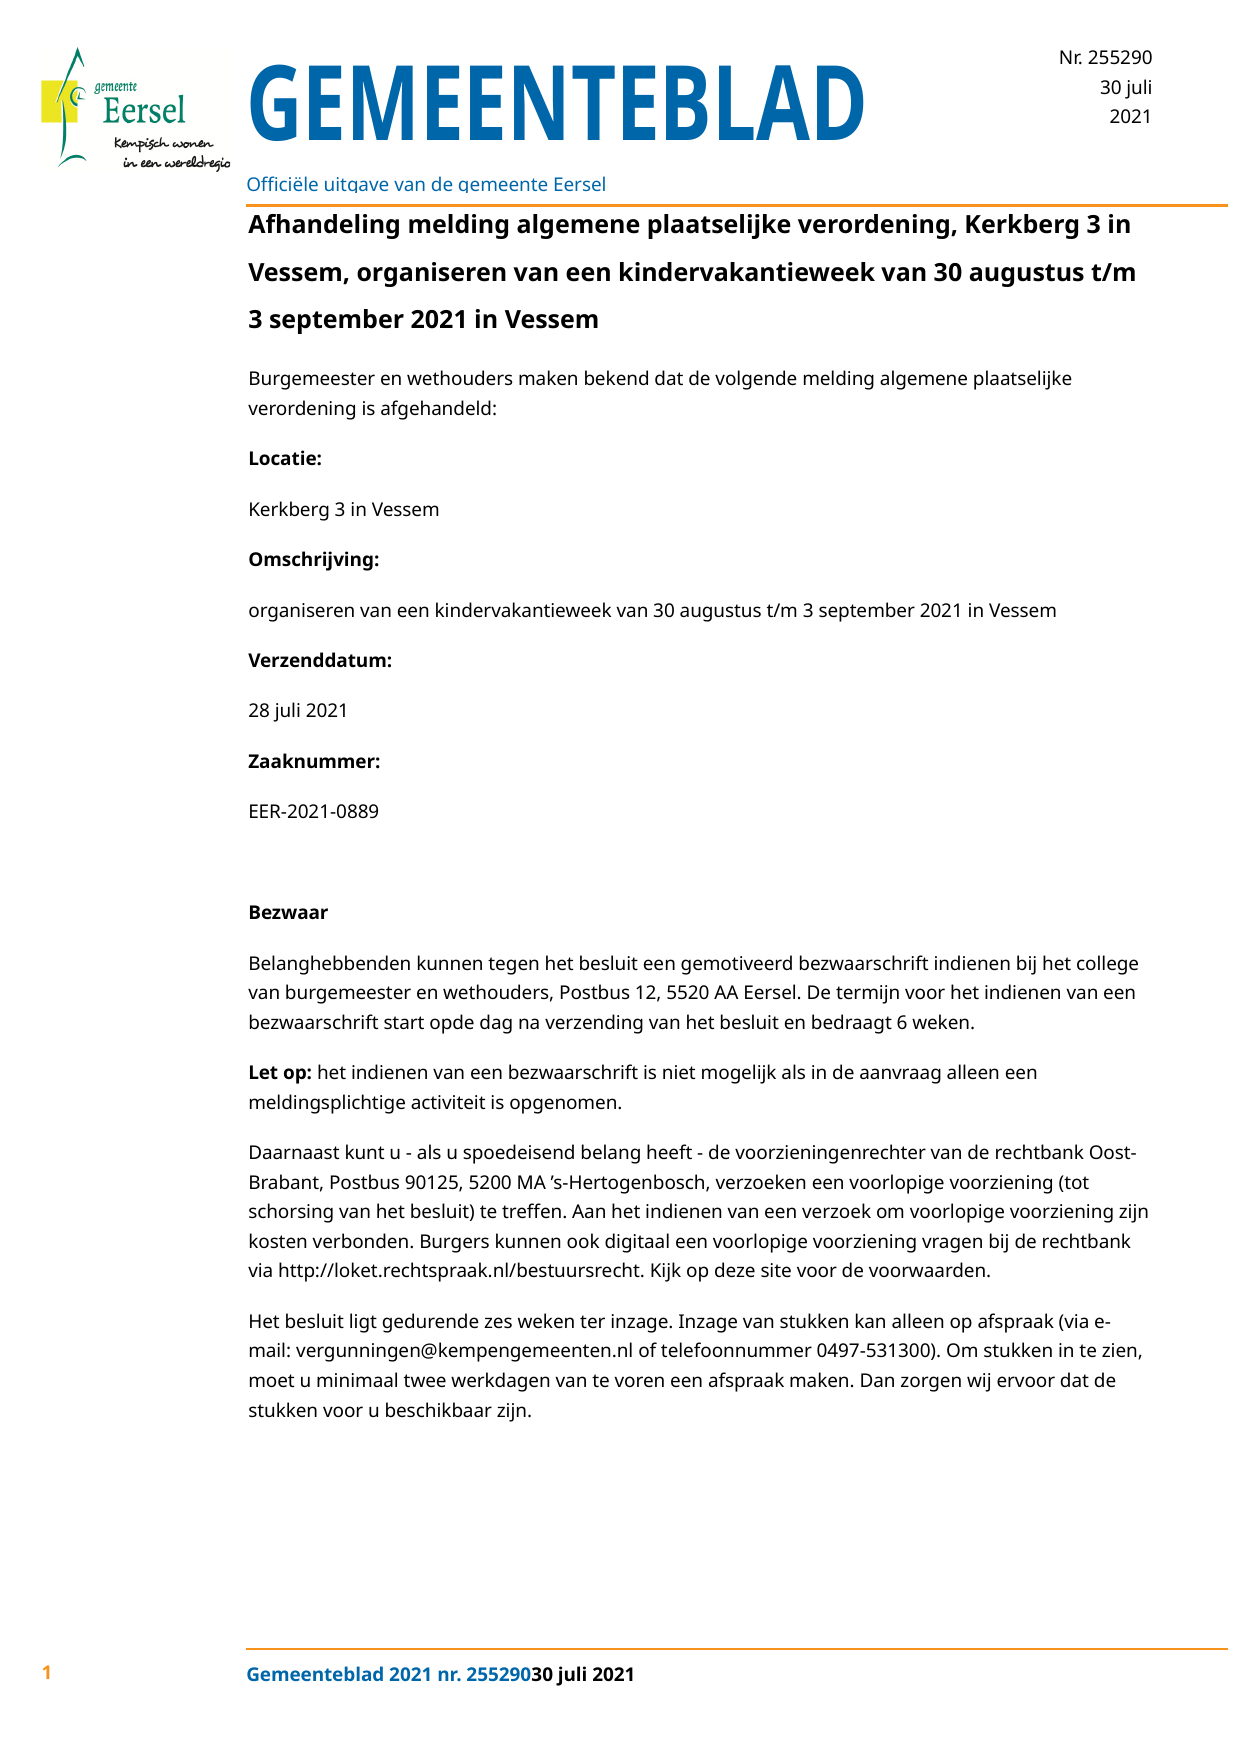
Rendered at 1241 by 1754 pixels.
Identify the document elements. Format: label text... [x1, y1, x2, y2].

text Zaaknummer: [248, 748, 1152, 774]
text Belanghebbenden kunnen tegen het besluit een gemotiveerd bezwaarschrift indienen bij het college van burgemeester en wethouders, Postbus 12, 5520 AA Eersel. De termijn voor het indienen van een bezwaarschrift start opde dag na verzending van het besluit en bedraagt 6 weken. [248, 950, 1152, 1034]
text Verzenddatum: [248, 647, 1152, 673]
text Omschrijving: [248, 546, 1152, 572]
text Locatie: [248, 446, 1152, 471]
text organiseren van een kindervakantieweek van 30 augustus t/m 3 september 2021 in Vessem [248, 597, 1152, 622]
text EER-2021-0889 [248, 798, 1152, 824]
text Kerkberg 3 in Vessem [248, 496, 1152, 522]
text Let op: het indienen van een bezwaarschrift is niet mogelijk als in de aanvraag alleen een meldingsplichtige activiteit is opgenomen. [248, 1059, 1152, 1114]
text Daarnaast kunt u - als u spoedeisend belang heeft - de voorzieningenrechter van de rechtbank Oost-Brabant, Postbus 90125, 5200 MA ’s-Hertogenbosch, verzoeken een voorlopige voorziening (tot schorsing van het besluit) te treffen. Aan het indienen van een verzoek om voorlopige voorziening zijn kosten verbonden. Burgers kunnen ook digitaal een voorlopige voorziening vragen bij de rechtbank via http://loket.rechtspraak.nl/bestuursrecht. Kijk op deze site voor de voorwaarden. [248, 1139, 1152, 1283]
text Burgemeester en wethouders maken bekend dat de volgende melding algemene plaatselijke verordening is afgehandeld: [248, 366, 1152, 421]
text Bezwaar [248, 899, 1152, 925]
text Afhandeling melding algemene plaatselijke verordening, Kerkberg 3 in Vessem, organiseren van een kindervakantieweek van 30 augustus t/m 3 september 2021 in Vessem [248, 207, 1152, 336]
text Het besluit ligt gedurende zes weken ter inzage. Inzage van stukken kan alleen op afspraak (via e-mail: vergunningen@kempengemeenten.nl of telefoonnummer 0497-531300). Om stukken in te zien, moet u minimaal twee werkdagen van te voren een afspraak maken. Dan zorgen wij ervoor dat de stukken voor u beschikbaar zijn. [248, 1308, 1152, 1422]
text 28 juli 2021 [248, 698, 1152, 723]
picture [41, 47, 231, 172]
